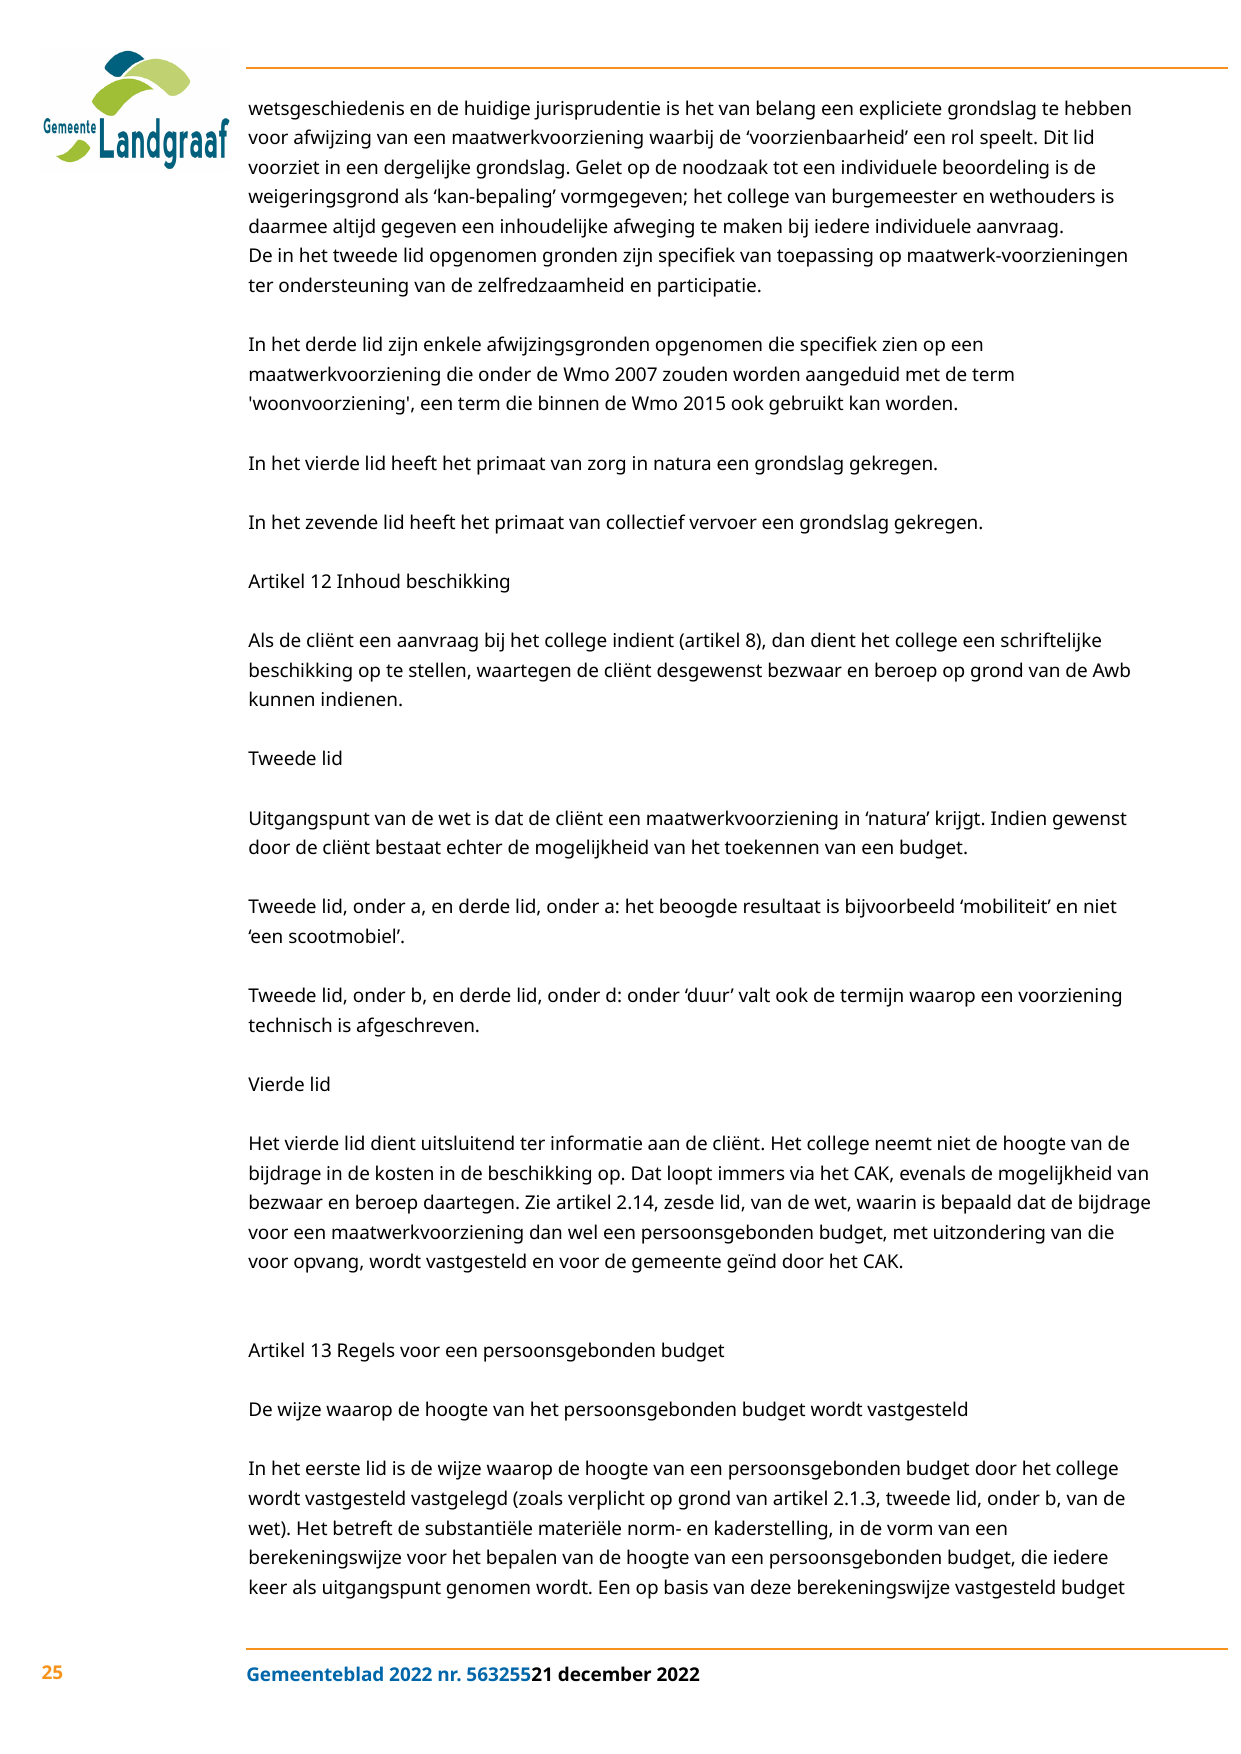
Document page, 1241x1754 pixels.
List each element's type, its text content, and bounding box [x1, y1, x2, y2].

text In het zevende lid heeft het primaat van collectief vervoer een grondslag gekregen. [248, 509, 1152, 535]
text Tweede lid, onder a, en derde lid, onder a: het beoogde resultaat is bijvoorbeeld ‘mobiliteit’ en niet ‘een scootmobiel’. [248, 893, 1152, 949]
text Vierde lid [248, 1071, 1152, 1097]
text De wijze waarop de hoogte van het persoonsgebonden budget wordt vastgesteld [248, 1396, 1152, 1422]
text Artikel 13 Regels voor een persoonsgebonden budget [248, 1337, 1152, 1363]
text De in het tweede lid opgenomen gronden zijn specifiek van toepassing op maatwerk-voorzieningen ter ondersteuning van de zelfredzaamheid en participatie. [248, 243, 1152, 298]
text Tweede lid, onder b, en derde lid, onder d: onder ‘duur’ valt ook de termijn waarop een voorziening technisch is afgeschreven. [248, 982, 1152, 1038]
text Als de cliënt een aanvraag bij het college indient (artikel 8), dan dient het college een schriftelijke beschikking op te stellen, waartegen de cliënt desgewenst bezwaar en beroep op grond van de Awb kunnen indienen. [248, 627, 1152, 712]
picture [41, 47, 231, 172]
text Tweede lid [248, 746, 1152, 771]
text Uitgangspunt van de wet is dat de cliёnt een maatwerkvoorziening in ‘natura’ krijgt. Indien gewenst door de cliёnt bestaat echter de mogelijkheid van het toekennen van een budget. [248, 805, 1152, 860]
text In het eerste lid is de wijze waarop de hoogte van een persoonsgebonden budget door het college wordt vastgesteld vastgelegd (zoals verplicht op grond van artikel 2.1.3, tweede lid, onder b, van de wet). Het betreft de substantiële materiële norm- en kaderstelling, in de vorm van een berekeningswijze voor het bepalen van de hoogte van een persoonsgebonden budget, die iedere keer als uitgangspunt genomen wordt. Een op basis van deze berekeningswijze vastgesteld budget [248, 1456, 1152, 1600]
text Artikel 12 Inhoud beschikking [248, 568, 1152, 594]
text In het derde lid zijn enkele afwijzingsgronden opgenomen die specifiek zien op een maatwerkvoorziening die onder de Wmo 2007 zouden worden aangeduid met de term 'woonvoorziening', een term die binnen de Wmo 2015 ook gebruikt kan worden. [248, 331, 1152, 416]
text In het vierde lid heeft het primaat van zorg in natura een grondslag gekregen. [248, 450, 1152, 476]
text wetsgeschiedenis en de huidige jurisprudentie is het van belang een expliciete grondslag te hebben voor afwijzing van een maatwerkvoorziening waarbij de ‘voorzienbaarheid’ een rol speelt. Dit lid voorziet in een dergelijke grondslag. Gelet op de noodzaak tot een individuele beoordeling is de weigeringsgrond als ‘kan-bepaling’ vormgegeven; het college van burgemeester en wethouders is daarmee altijd gegeven een inhoudelijke afweging te maken bij iedere individuele aanvraag. [248, 95, 1152, 239]
text Het vierde lid dient uitsluitend ter informatie aan de cliënt. Het college neemt niet de hoogte van de bijdrage in de kosten in de beschikking op. Dat loopt immers via het CAK, evenals de mogelijkheid van bezwaar en beroep daartegen. Zie artikel 2.14, zesde lid, van de wet, waarin is bepaald dat de bijdrage voor een maatwerkvoorziening dan wel een persoonsgebonden budget, met uitzondering van die voor opvang, wordt vastgesteld en voor de gemeente geïnd door het CAK. [248, 1130, 1152, 1274]
